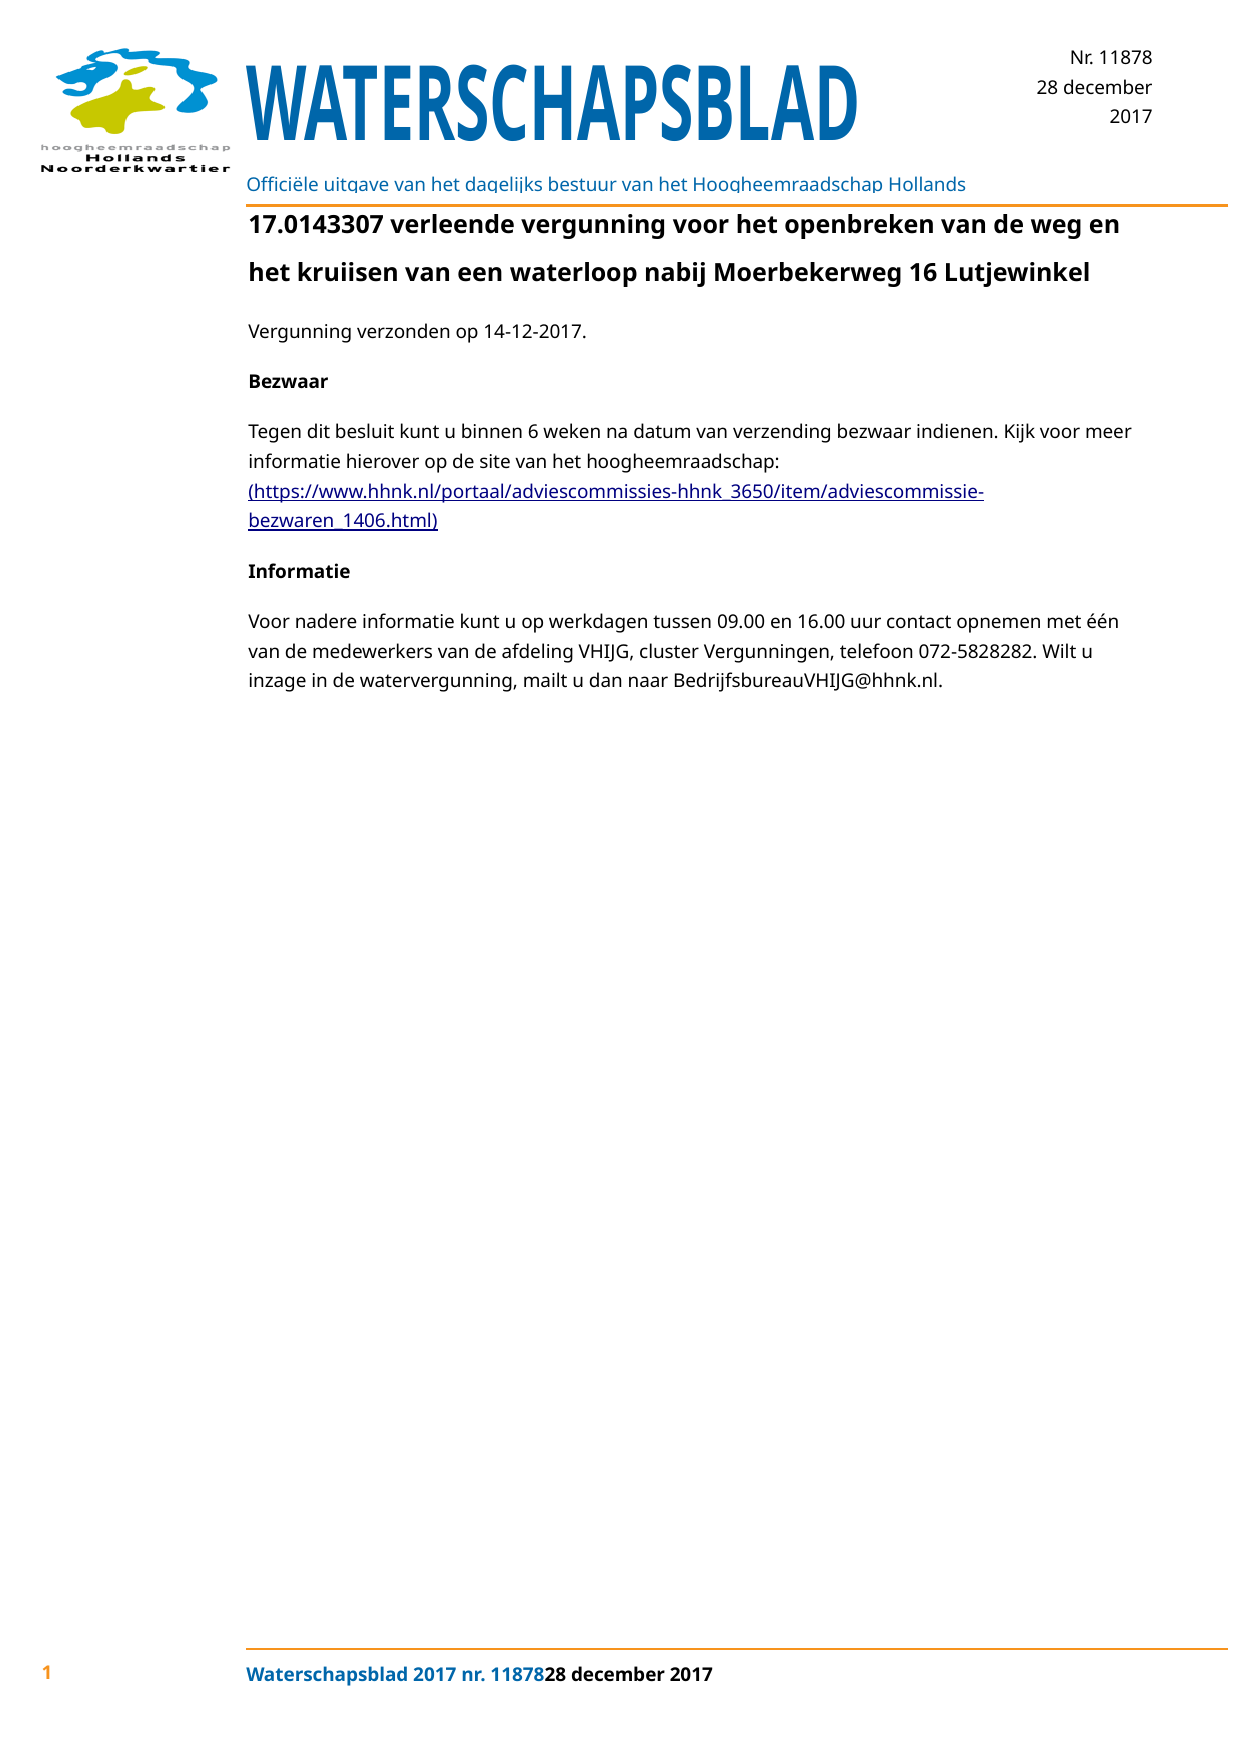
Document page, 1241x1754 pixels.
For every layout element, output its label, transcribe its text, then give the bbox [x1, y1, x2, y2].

text Vergunning verzonden op 14-12-2017. [248, 318, 1152, 344]
picture [41, 47, 231, 172]
text Informatie [248, 558, 1152, 584]
text Voor nadere informatie kunt u op werkdagen tussen 09.00 en 16.00 uur contact opnemen met één van de medewerkers van de afdeling VHIJG, cluster Vergunningen, telefoon 072-5828282. Wilt u inzage in de watervergunning, mailt u dan naar BedrijfsbureauVHIJG@hhnk.nl. [248, 608, 1152, 693]
text 17.0143307 verleende vergunning voor het openbreken van de weg en het kruiisen van een waterloop nabij Moerbekerweg 16 Lutjewinkel [248, 207, 1152, 288]
text Bezwaar [248, 368, 1152, 394]
text Tegen dit besluit kunt u binnen 6 weken na datum van verzending bezwaar indienen. Kijk voor meer informatie hierover op de site van het hoogheemraadschap: (https://www.hhnk.nl/portaal/adviescommissies-hhnk_3650/item/adviescommissie-bezwaren_1406.html) [248, 419, 1152, 533]
